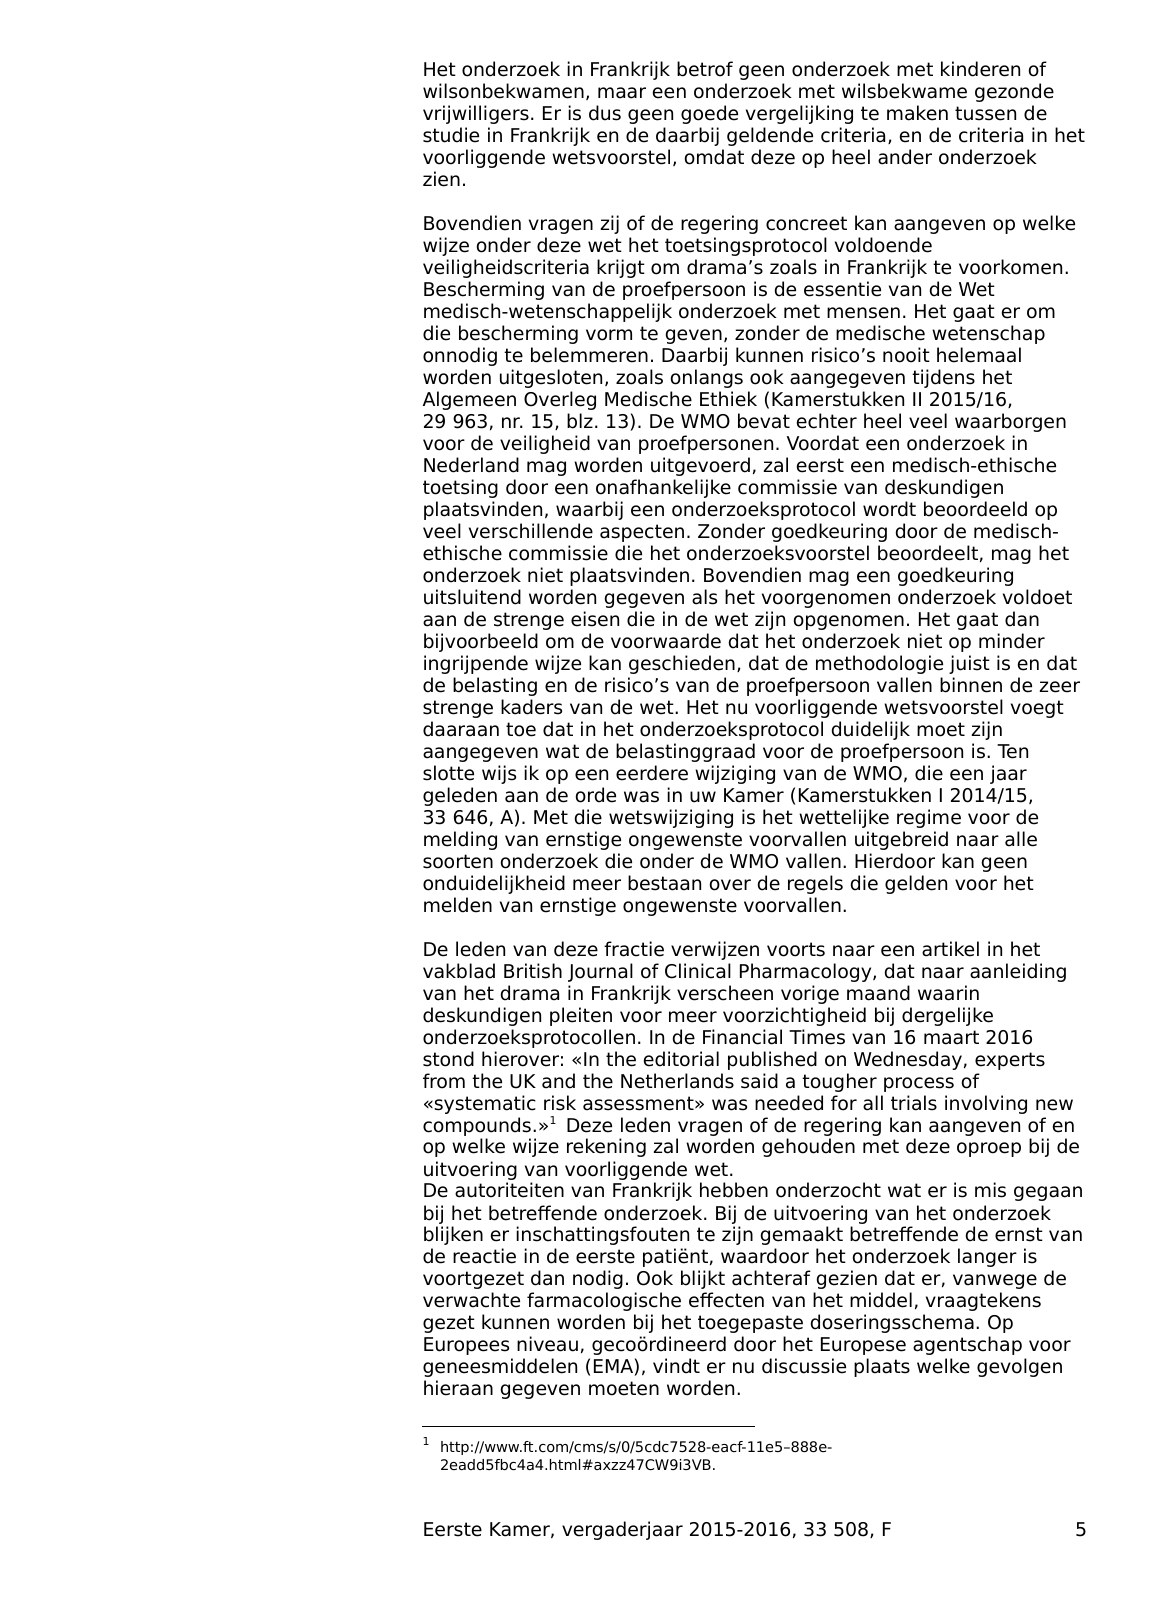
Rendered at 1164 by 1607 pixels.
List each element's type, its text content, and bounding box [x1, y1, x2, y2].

text http://www.ft.com/cms/s/0/5cdc7528-eacf-11e5–888e-2eadd5fbc4a4.html#axzz47CW9i3VB. [422, 1435, 1087, 1474]
text Het onderzoek in Frankrijk betrof geen onderzoek met kinderen of wilsonbekwamen, maar een onderzoek met wilsbekwame gezonde vrijwilligers. Er is dus geen goede vergelijking te maken tussen de studie in Frankrijk en de daarbij geldende criteria, en de criteria in het voorliggende wetsvoorstel, omdat deze op heel ander onderzoek zien. [422, 59, 1087, 191]
text De autoriteiten van Frankrijk hebben onderzocht wat er is mis gegaan bij het betreffende onderzoek. Bij de uitvoering van het onderzoek blijken er inschattingsfouten te zijn gemaakt betreffende de ernst van de reactie in de eerste patiënt, waardoor het onderzoek langer is voortgezet dan nodig. Ook blijkt achteraf gezien dat er, vanwege de verwachte farmacologische effecten van het middel, vraagtekens gezet kunnen worden bij het toegepaste doseringsschema. Op Europees niveau, gecoördineerd door het Europese agentschap voor geneesmiddelen (EMA), vindt er nu discussie plaats welke gevolgen hieraan gegeven moeten worden. [422, 1180, 1087, 1400]
text Bovendien vragen zij of de regering concreet kan aangeven op welke wijze onder deze wet het toetsingsprotocol voldoende veiligheidscriteria krijgt om drama’s zoals in Frankrijk te voorkomen. [422, 213, 1087, 279]
text Bescherming van de proefpersoon is de essentie van de Wet medisch-wetenschappelijk onderzoek met mensen. Het gaat er om die bescherming vorm te geven, zonder de medische wetenschap onnodig te belemmeren. Daarbij kunnen risico’s nooit helemaal worden uitgesloten, zoals onlangs ook aangegeven tijdens het Algemeen Overleg Medische Ethiek (Kamerstukken II 2015/16, 29 963, nr. 15, blz. 13). De WMO bevat echter heel veel waarborgen voor de veiligheid van proefpersonen. Voordat een onderzoek in Nederland mag worden uitgevoerd, zal eerst een medisch-ethische toetsing door een onafhankelijke commissie van deskundigen plaatsvinden, waarbij een onderzoeksprotocol wordt beoordeeld op veel verschillende aspecten. Zonder goedkeuring door de medisch-ethische commissie die het onderzoeksvoorstel beoordeelt, mag het onderzoek niet plaatsvinden. Bovendien mag een goedkeuring uitsluitend worden gegeven als het voorgenomen onderzoek voldoet aan de strenge eisen die in de wet zijn opgenomen. Het gaat dan bijvoorbeeld om de voorwaarde dat het onderzoek niet op minder ingrijpende wijze kan geschieden, dat de methodologie juist is en dat de belasting en de risico’s van de proefpersoon vallen binnen de zeer strenge kaders van de wet. Het nu voorliggende wetsvoorstel voegt daaraan toe dat in het onderzoeksprotocol duidelijk moet zijn aangegeven wat de belastinggraad voor de proefpersoon is. Ten slotte wijs ik op een eerdere wijziging van de WMO, die een jaar geleden aan de orde was in uw Kamer (Kamerstukken I 2014/15, 33 646, A). Met die wetswijziging is het wettelijke regime voor de melding van ernstige ongewenste voorvallen uitgebreid naar alle soorten onderzoek die onder de WMO vallen. Hierdoor kan geen onduidelijkheid meer bestaan over de regels die gelden voor het melden van ernstige ongewenste voorvallen. [422, 279, 1087, 916]
text De leden van deze fractie verwijzen voorts naar een artikel in het vakblad British Journal of Clinical Pharmacology, dat naar aanleiding van het drama in Frankrijk verscheen vorige maand waarin deskundigen pleiten voor meer voorzichtigheid bij dergelijke onderzoeksprotocollen. In de Financial Times van 16 maart 2016 stond hierover: «In the editorial published on Wednesday, experts from the UK and the Netherlands said a tougher process of «systematic risk assessment» was needed for all trials involving new compounds.» Deze leden vragen of de regering kan aangeven of en op welke wijze rekening zal worden gehouden met deze oproep bij de uitvoering van voorliggende wet. [422, 939, 1087, 1180]
